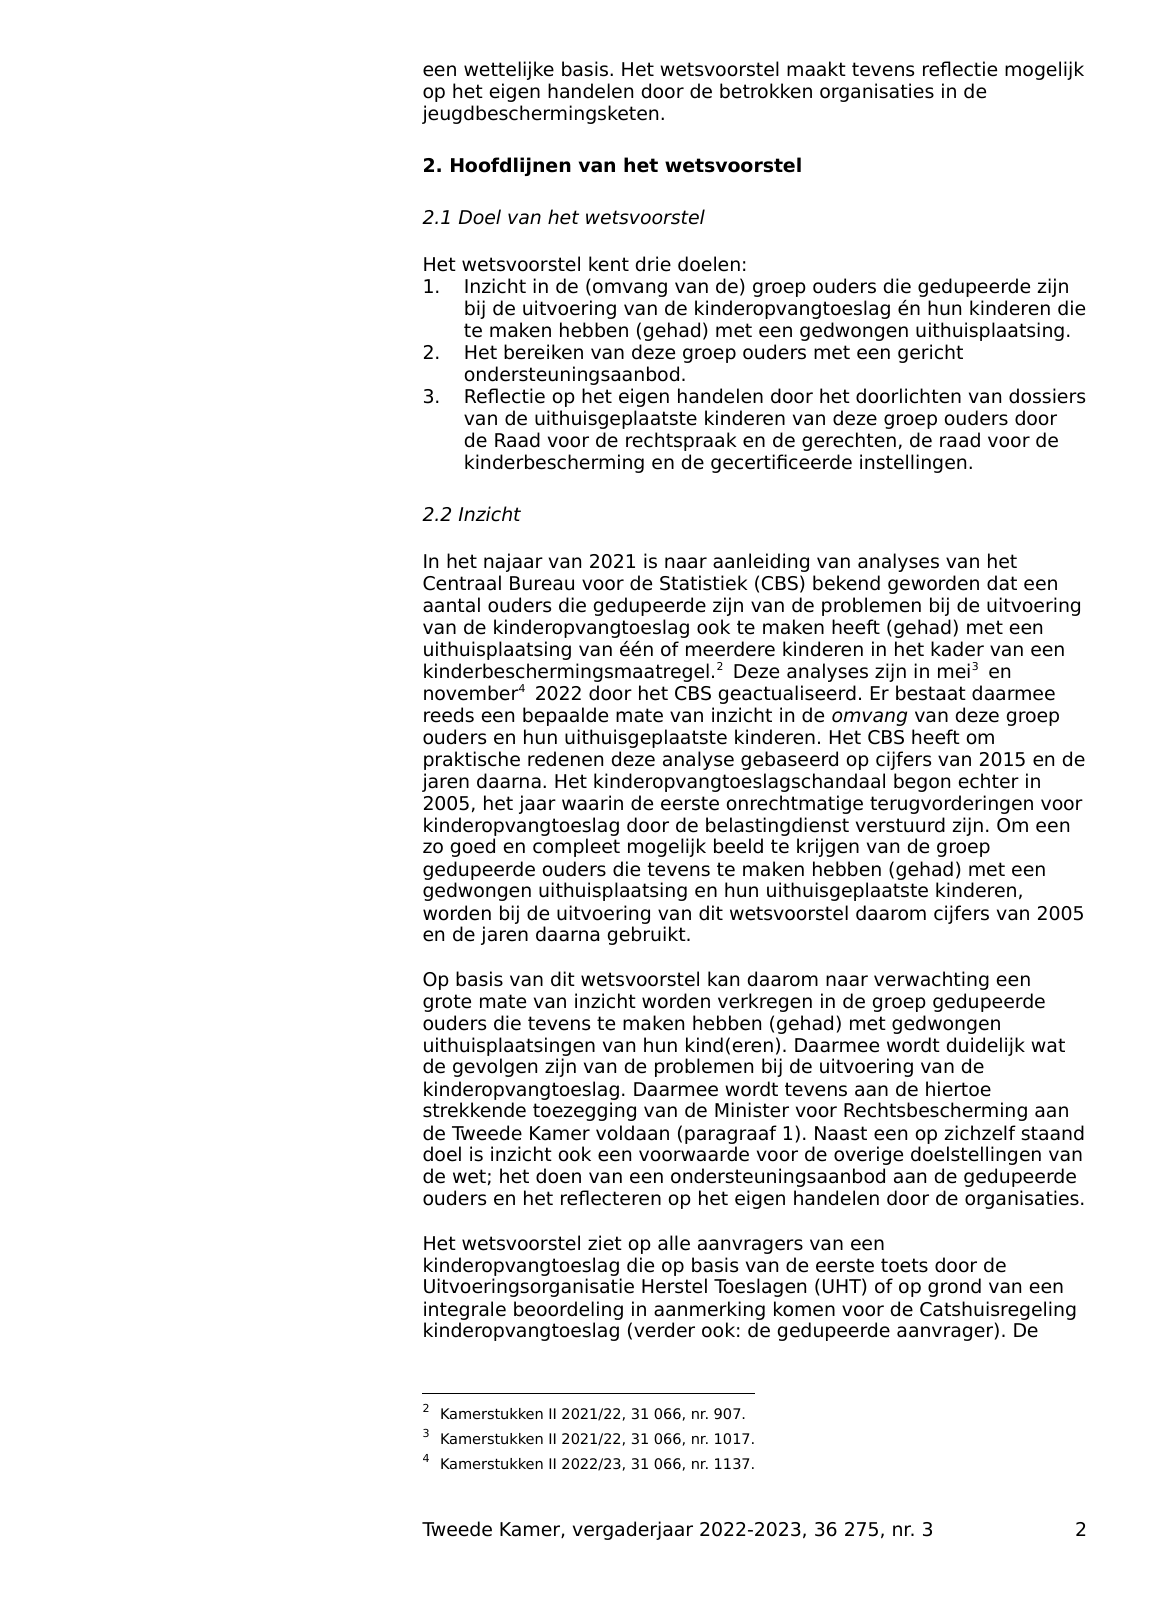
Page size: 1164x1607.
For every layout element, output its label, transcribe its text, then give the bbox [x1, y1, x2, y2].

text Het wetsvoorstel kent drie doelen: [422, 254, 1087, 276]
text 3. Reflectie op het eigen handelen door het doorlichten van dossiers van de uithuisgeplaatste kinderen van deze groep ouders door de Raad voor de rechtspraak en de gerechten, de raad voor de kinderbescherming en de gecertificeerde instellingen. [422, 386, 1087, 474]
text 1. Inzicht in de (omvang van de) groep ouders die gedupeerde zijn bij de uitvoering van de kinderopvangtoeslag én hun kinderen die te maken hebben (gehad) met een gedwongen uithuisplaatsing. [422, 276, 1087, 342]
subtitle 2. Hoofdlijnen van het wetsvoorstel [422, 155, 1087, 177]
text Het wetsvoorstel ziet op alle aanvragers van een kinderopvangtoeslag die op basis van de eerste toets door de Uitvoeringsorganisatie Herstel Toeslagen (UHT) of op grond van een integrale beoordeling in aanmerking komen voor de Catshuisregeling kinderopvangtoeslag (verder ook: de gedupeerde aanvrager). De [422, 1232, 1087, 1342]
text Kamerstukken II 2021/22, 31 066, nr. 907. [422, 1402, 1087, 1424]
text Kamerstukken II 2021/22, 31 066, nr. 1017. [422, 1427, 1087, 1449]
text een wettelijke basis. Het wetsvoorstel maakt tevens reflectie mogelijk op het eigen handelen door de betrokken organisaties in de jeugdbeschermingsketen. [422, 59, 1087, 125]
text In het najaar van 2021 is naar aanleiding van analyses van het Centraal Bureau voor de Statistiek (CBS) bekend geworden dat een aantal ouders die gedupeerde zijn van de problemen bij de uitvoering van de kinderopvangtoeslag ook te maken heeft (gehad) met een uithuisplaatsing van één of meerdere kinderen in het kader van een kinderbeschermingsmaatregel. Deze analyses zijn in mei en november 2022 door het CBS geactualiseerd. Er bestaat daarmee reeds een bepaalde mate van inzicht in de omvang van deze groep ouders en hun uithuisgeplaatste kinderen. Het CBS heeft om praktische redenen deze analyse gebaseerd op cijfers van 2015 en de jaren daarna. Het kinderopvangtoeslagschandaal begon echter in 2005, het jaar waarin de eerste onrechtmatige terugvorderingen voor kinderopvangtoeslag door de belastingdienst verstuurd zijn. Om een zo goed en compleet mogelijk beeld te krijgen van de groep gedupeerde ouders die tevens te maken hebben (gehad) met een gedwongen uithuisplaatsing en hun uithuisgeplaatste kinderen, worden bij de uitvoering van dit wetsvoorstel daarom cijfers van 2005 en de jaren daarna gebruikt. [422, 551, 1087, 946]
subtitle 2.1 Doel van het wetsvoorstel [422, 207, 1087, 229]
text Op basis van dit wetsvoorstel kan daarom naar verwachting een grote mate van inzicht worden verkregen in de groep gedupeerde ouders die tevens te maken hebben (gehad) met gedwongen uithuisplaatsingen van hun kind(eren). Daarmee wordt duidelijk wat de gevolgen zijn van de problemen bij de uitvoering van de kinderopvangtoeslag. Daarmee wordt tevens aan de hiertoe strekkende toezegging van de Minister voor Rechtsbescherming aan de Tweede Kamer voldaan (paragraaf 1). Naast een op zichzelf staand doel is inzicht ook een voorwaarde voor de overige doelstellingen van de wet; het doen van een ondersteuningsaanbod aan de gedupeerde ouders en het reflecteren op het eigen handelen door de organisaties. [422, 968, 1087, 1210]
text Kamerstukken II 2022/23, 31 066, nr. 1137. [422, 1452, 1087, 1474]
subtitle 2.2 Inzicht [422, 504, 1087, 526]
text 2. Het bereiken van deze groep ouders met een gericht ondersteuningsaanbod. [422, 342, 1087, 386]
